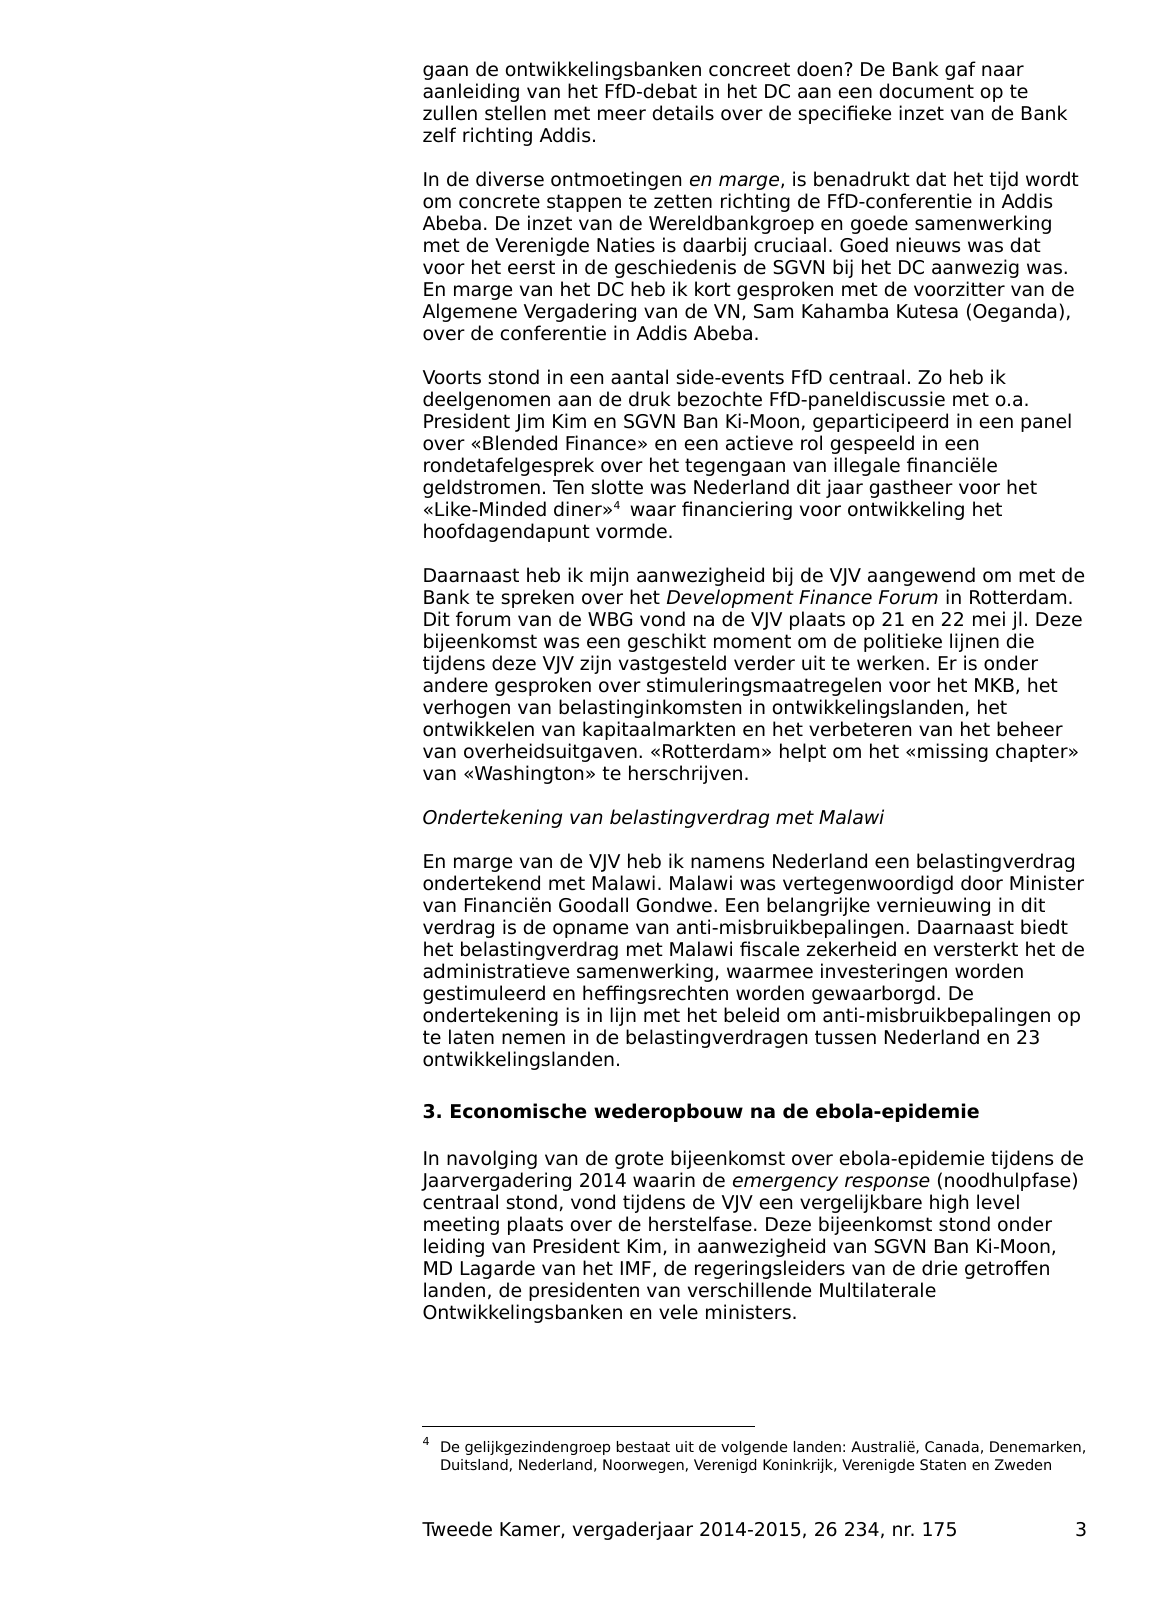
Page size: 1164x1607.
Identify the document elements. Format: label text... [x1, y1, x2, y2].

text Daarnaast heb ik mijn aanwezigheid bij de VJV aangewend om met de Bank te spreken over het Development Finance Forum in Rotterdam. Dit forum van de WBG vond na de VJV plaats op 21 en 22 mei jl. Deze bijeenkomst was een geschikt moment om de politieke lijnen die tijdens deze VJV zijn vastgesteld verder uit te werken. Er is onder andere gesproken over stimuleringsmaatregelen voor het MKB, het verhogen van belastinginkomsten in ontwikkelingslanden, het ontwikkelen van kapitaalmarkten en het verbeteren van het beheer van overheidsuitgaven. «Rotterdam» helpt om het «missing chapter» van «Washington» te herschrijven. [422, 565, 1087, 785]
text In navolging van de grote bijeenkomst over ebola-epidemie tijdens de Jaarvergadering 2014 waarin de emergency response (noodhulpfase) centraal stond, vond tijdens de VJV een vergelijkbare high level meeting plaats over de herstelfase. Deze bijeenkomst stond onder leiding van President Kim, in aanwezigheid van SGVN Ban Ki-Moon, MD Lagarde van het IMF, de regeringsleiders van de drie getroffen landen, de presidenten van verschillende Multilaterale Ontwikkelingsbanken en vele ministers. [422, 1148, 1087, 1324]
text In de diverse ontmoetingen en marge, is benadrukt dat het tijd wordt om concrete stappen te zetten richting de FfD-conferentie in Addis Abeba. De inzet van de Wereldbankgroep en goede samenwerking met de Verenigde Naties is daarbij cruciaal. Goed nieuws was dat voor het eerst in de geschiedenis de SGVN bij het DC aanwezig was. En marge van het DC heb ik kort gesproken met de voorzitter van de Algemene Vergadering van de VN, Sam Kahamba Kutesa (Oeganda), over de conferentie in Addis Abeba. [422, 169, 1087, 345]
text gaan de ontwikkelingsbanken concreet doen? De Bank gaf naar aanleiding van het FfD-debat in het DC aan een document op te zullen stellen met meer details over de specifieke inzet van de Bank zelf richting Addis. [422, 59, 1087, 147]
subtitle 3. Economische wederopbouw na de ebola-epidemie [422, 1101, 1087, 1123]
text Voorts stond in een aantal side-events FfD centraal. Zo heb ik deelgenomen aan de druk bezochte FfD-paneldiscussie met o.a. President Jim Kim en SGVN Ban Ki-Moon, geparticipeerd in een panel over «Blended Finance» en een actieve rol gespeeld in een rondetafelgesprek over het tegengaan van illegale financiële geldstromen. Ten slotte was Nederland dit jaar gastheer voor het «Like-Minded diner» waar financiering voor ontwikkeling het hoofdagendapunt vormde. [422, 367, 1087, 543]
text En marge van de VJV heb ik namens Nederland een belastingverdrag ondertekend met Malawi. Malawi was vertegenwoordigd door Minister van Financiën Goodall Gondwe. Een belangrijke vernieuwing in dit verdrag is de opname van anti-misbruikbepalingen. Daarnaast biedt het belastingverdrag met Malawi fiscale zekerheid en versterkt het de administratieve samenwerking, waarmee investeringen worden gestimuleerd en heffingsrechten worden gewaarborgd. De ondertekening is in lijn met het beleid om anti-misbruikbepalingen op te laten nemen in de belastingverdragen tussen Nederland en 23 ontwikkelingslanden. [422, 851, 1087, 1071]
text De gelijkgezindengroep bestaat uit de volgende landen: Australië, Canada, Denemarken, Duitsland, Nederland, Noorwegen, Verenigd Koninkrijk, Verenigde Staten en Zweden [422, 1435, 1087, 1474]
subtitle Ondertekening van belastingverdrag met Malawi [422, 807, 1087, 829]
